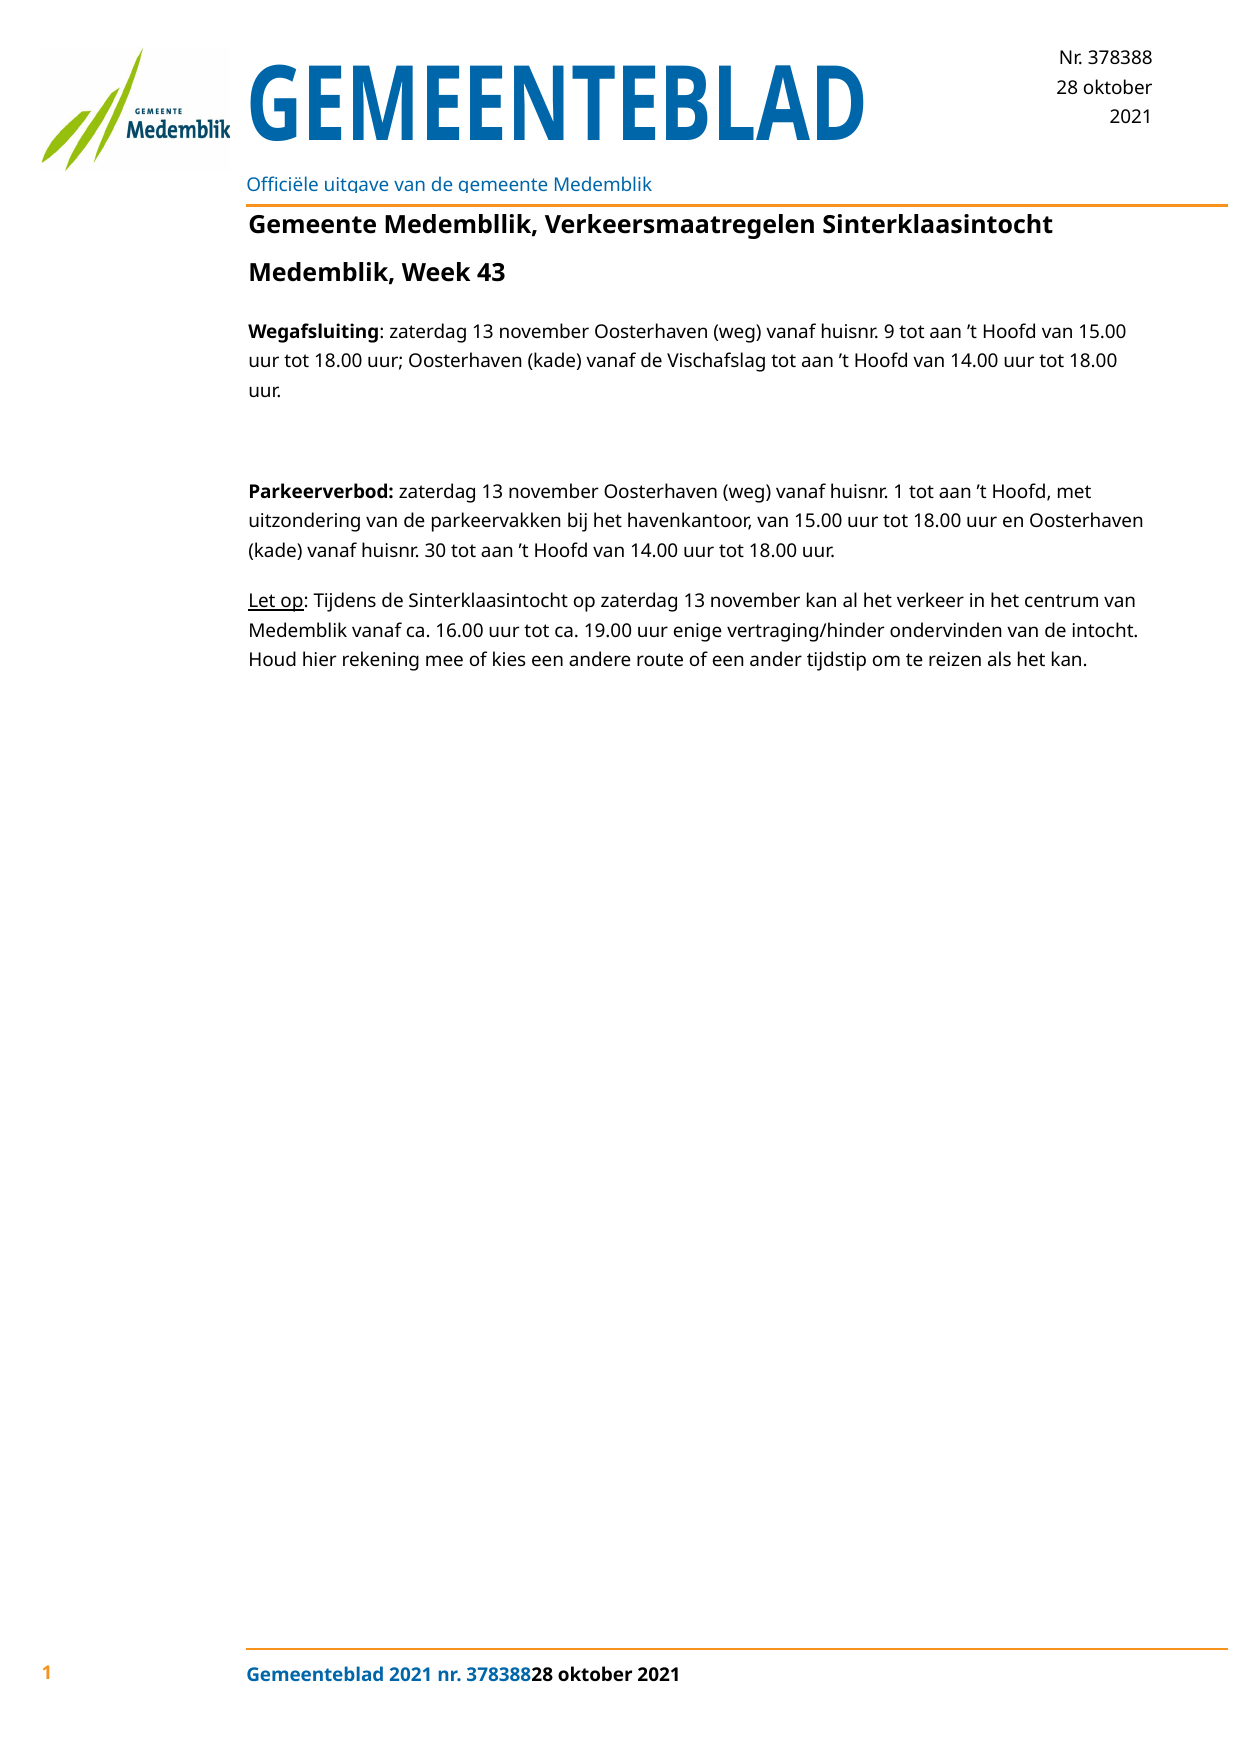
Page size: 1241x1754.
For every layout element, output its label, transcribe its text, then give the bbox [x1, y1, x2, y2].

picture [41, 47, 231, 172]
text Let op: Tijdens de Sinterklaasintocht op zaterdag 13 november kan al het verkeer in het centrum van Medemblik vanaf ca. 16.00 uur tot ca. 19.00 uur enige vertraging/hinder ondervinden van de intocht. Houd hier rekening mee of kies een andere route of een ander tijdstip om te reizen als het kan. [248, 587, 1152, 672]
text Wegafsluiting: zaterdag 13 november Oosterhaven (weg) vanaf huisnr. 9 tot aan ’t Hoofd van 15.00 uur tot 18.00 uur; Oosterhaven (kade) vanaf de Vischafslag tot aan ’t Hoofd van 14.00 uur tot 18.00 uur. [248, 318, 1152, 403]
text Parkeerverbod: zaterdag 13 november Oosterhaven (weg) vanaf huisnr. 1 tot aan ’t Hoofd, met uitzondering van de parkeervakken bij het havenkantoor, van 15.00 uur tot 18.00 uur en Oosterhaven (kade) vanaf huisnr. 30 tot aan ’t Hoofd van 14.00 uur tot 18.00 uur. [248, 478, 1152, 563]
text Gemeente Medembllik, Verkeersmaatregelen Sinterklaasintocht Medemblik, Week 43 [248, 207, 1152, 288]
